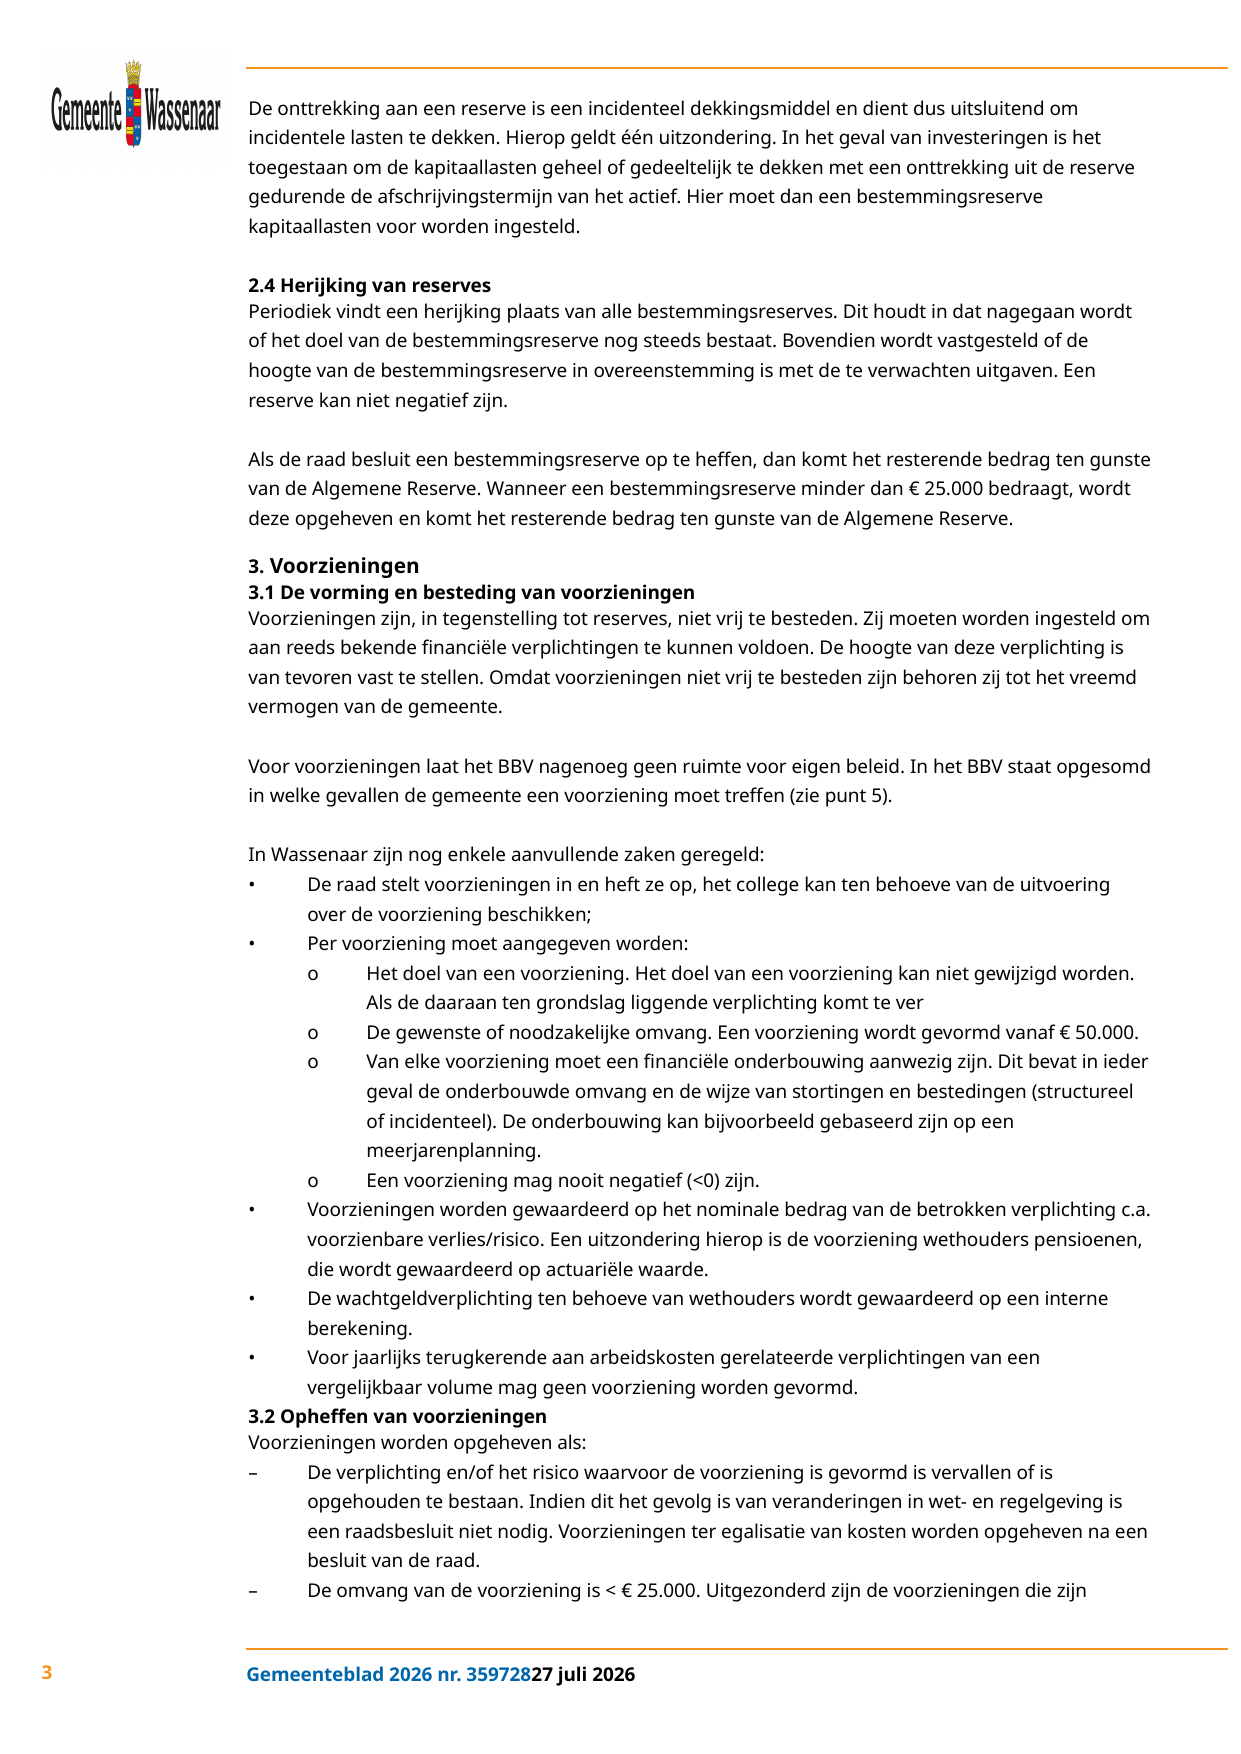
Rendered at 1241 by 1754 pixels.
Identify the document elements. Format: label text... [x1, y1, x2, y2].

text Periodiek vindt een herijking plaats van alle bestemmingsreserves. Dit houdt in dat nagegaan wordt of het doel van de bestemmingsreserve nog steeds bestaat. Bovendien wordt vastgesteld of de hoogte van de bestemmingsreserve in overeenstemming is met de te verwachten uitgaven. Een reserve kan niet negatief zijn. [248, 298, 1152, 412]
picture [41, 47, 231, 172]
list Een voorziening mag nooit negatief (<0) zijn. [307, 1167, 1152, 1193]
text 3.2 Opheffen van voorzieningen [248, 1404, 1152, 1429]
list Het doel van een voorziening. Het doel van een voorziening kan niet gewijzigd worden. Als de daaraan ten grondslag liggende verplichting komt te ver [307, 960, 1152, 1015]
text Voorzieningen worden opgeheven als: [248, 1429, 1152, 1455]
list Van elke voorziening moet een financiële onderbouwing aanwezig zijn. Dit bevat in ieder geval de onderbouwde omvang en de wijze van stortingen en bestedingen (structureel of incidenteel). De onderbouwing kan bijvoorbeeld gebaseerd zijn op een meerjarenplanning. [307, 1049, 1152, 1163]
text Als de raad besluit een bestemmingsreserve op te heffen, dan komt het resterende bedrag ten gunste van de Algemene Reserve. Wanneer een bestemmingsreserve minder dan € 25.000 bedraagt, wordt deze opgeheven en komt het resterende bedrag ten gunste van de Algemene Reserve. [248, 446, 1152, 531]
list De gewenste of noodzakelijke omvang. Een voorziening wordt gevormd vanaf € 50.000. [307, 1019, 1152, 1045]
text 3. Voorzieningen [248, 551, 1152, 579]
list De raad stelt voorzieningen in en heft ze op, het college kan ten behoeve van de uitvoering over de voorziening beschikken; [248, 871, 1152, 926]
text 3.1 De vorming en besteding van voorzieningen [248, 579, 1152, 605]
list Voor jaarlijks terugkerende aan arbeidskosten gerelateerde verplichtingen van een vergelijkbaar volume mag geen voorziening worden gevormd. [248, 1344, 1152, 1400]
text De onttrekking aan een reserve is een incidenteel dekkingsmiddel en dient dus uitsluitend om incidentele lasten te dekken. Hierop geldt één uitzondering. In het geval van investeringen is het toegestaan om de kapitaallasten geheel of gedeeltelijk te dekken met een onttrekking uit de reserve gedurende de afschrijvingstermijn van het actief. Hier moet dan een bestemmingsreserve kapitaallasten voor worden ingesteld. [248, 95, 1152, 239]
list De wachtgeldverplichting ten behoeve van wethouders wordt gewaardeerd op een interne berekening. [248, 1285, 1152, 1341]
list De omvang van de voorziening is < € 25.000. Uitgezonderd zijn de voorzieningen die zijn [248, 1577, 1152, 1603]
text Voorzieningen zijn, in tegenstelling tot reserves, niet vrij te besteden. Zij moeten worden ingesteld om aan reeds bekende financiële verplichtingen te kunnen voldoen. De hoogte van deze verplichting is van tevoren vast te stellen. Omdat voorzieningen niet vrij te besteden zijn behoren zij tot het vreemd vermogen van de gemeente. [248, 605, 1152, 719]
list Per voorziening moet aangegeven worden: [248, 930, 1152, 956]
list Voorzieningen worden gewaardeerd op het nominale bedrag van de betrokken verplichting c.a. voorzienbare verlies/risico. Een uitzondering hierop is de voorziening wethouders pensioenen, die wordt gewaardeerd op actuariële waarde. [248, 1197, 1152, 1281]
text 2.4 Herijking van reserves [248, 272, 1152, 298]
list De verplichting en/of het risico waarvoor de voorziening is gevormd is vervallen of is opgehouden te bestaan. Indien dit het gevolg is van veranderingen in wet- en regelgeving is een raadsbesluit niet nodig. Voorzieningen ter egalisatie van kosten worden opgeheven na een besluit van de raad. [248, 1459, 1152, 1573]
text In Wassenaar zijn nog enkele aanvullende zaken geregeld: [248, 842, 1152, 867]
text Voor voorzieningen laat het BBV nagenoeg geen ruimte voor eigen beleid. In het BBV staat opgesomd in welke gevallen de gemeente een voorziening moet treffen (zie punt 5). [248, 753, 1152, 808]
